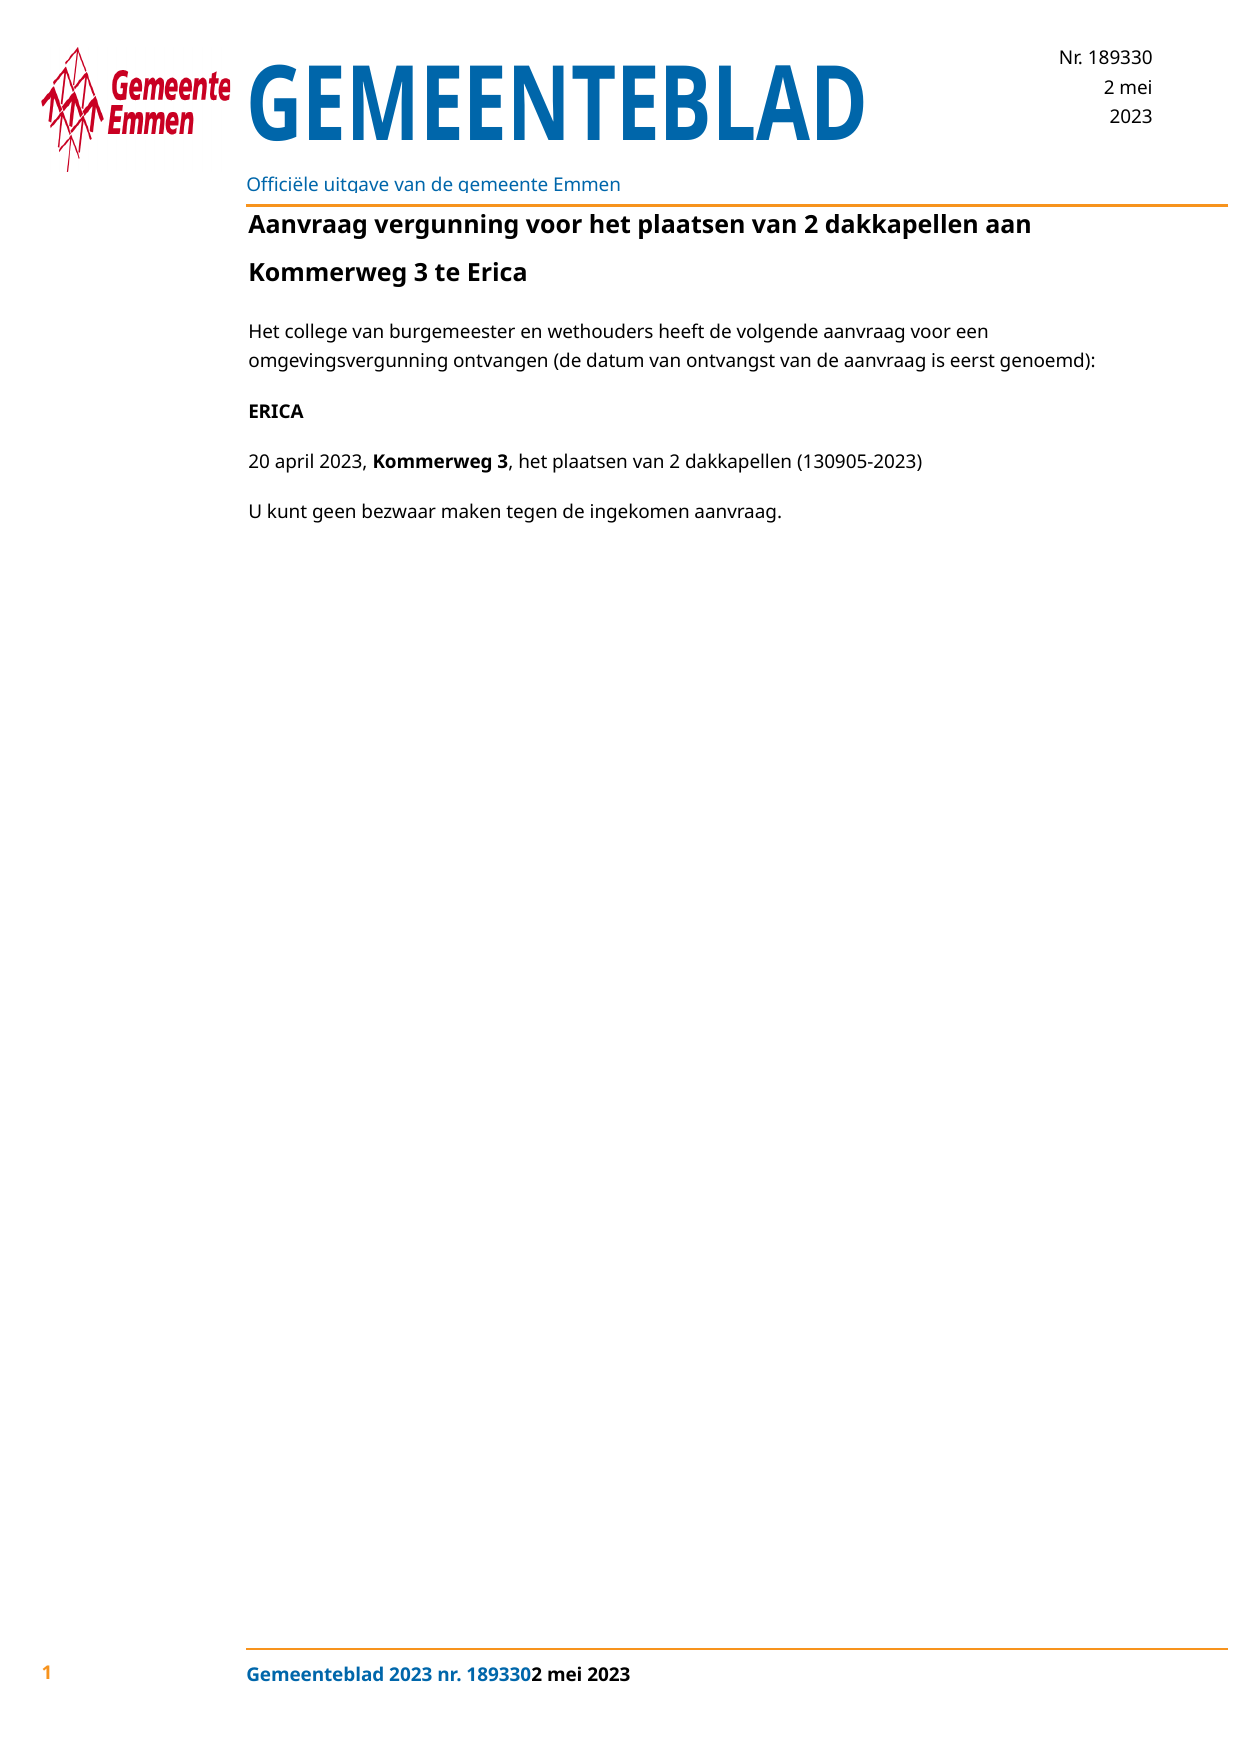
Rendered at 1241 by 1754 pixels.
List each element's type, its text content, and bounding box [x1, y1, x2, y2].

text ERICA [248, 398, 1152, 424]
picture [41, 47, 231, 172]
text 20 april 2023, Kommerweg 3, het plaatsen van 2 dakkapellen (130905-2023) [248, 448, 1152, 474]
text Het college van burgemeester en wethouders heeft de volgende aanvraag voor een omgevingsvergunning ontvangen (de datum van ontvangst van de aanvraag is eerst genoemd): [248, 318, 1152, 373]
text Aanvraag vergunning voor het plaatsen van 2 dakkapellen aan Kommerweg 3 te Erica [248, 207, 1152, 288]
text U kunt geen bezwaar maken tegen de ingekomen aanvraag. [248, 499, 1152, 524]
